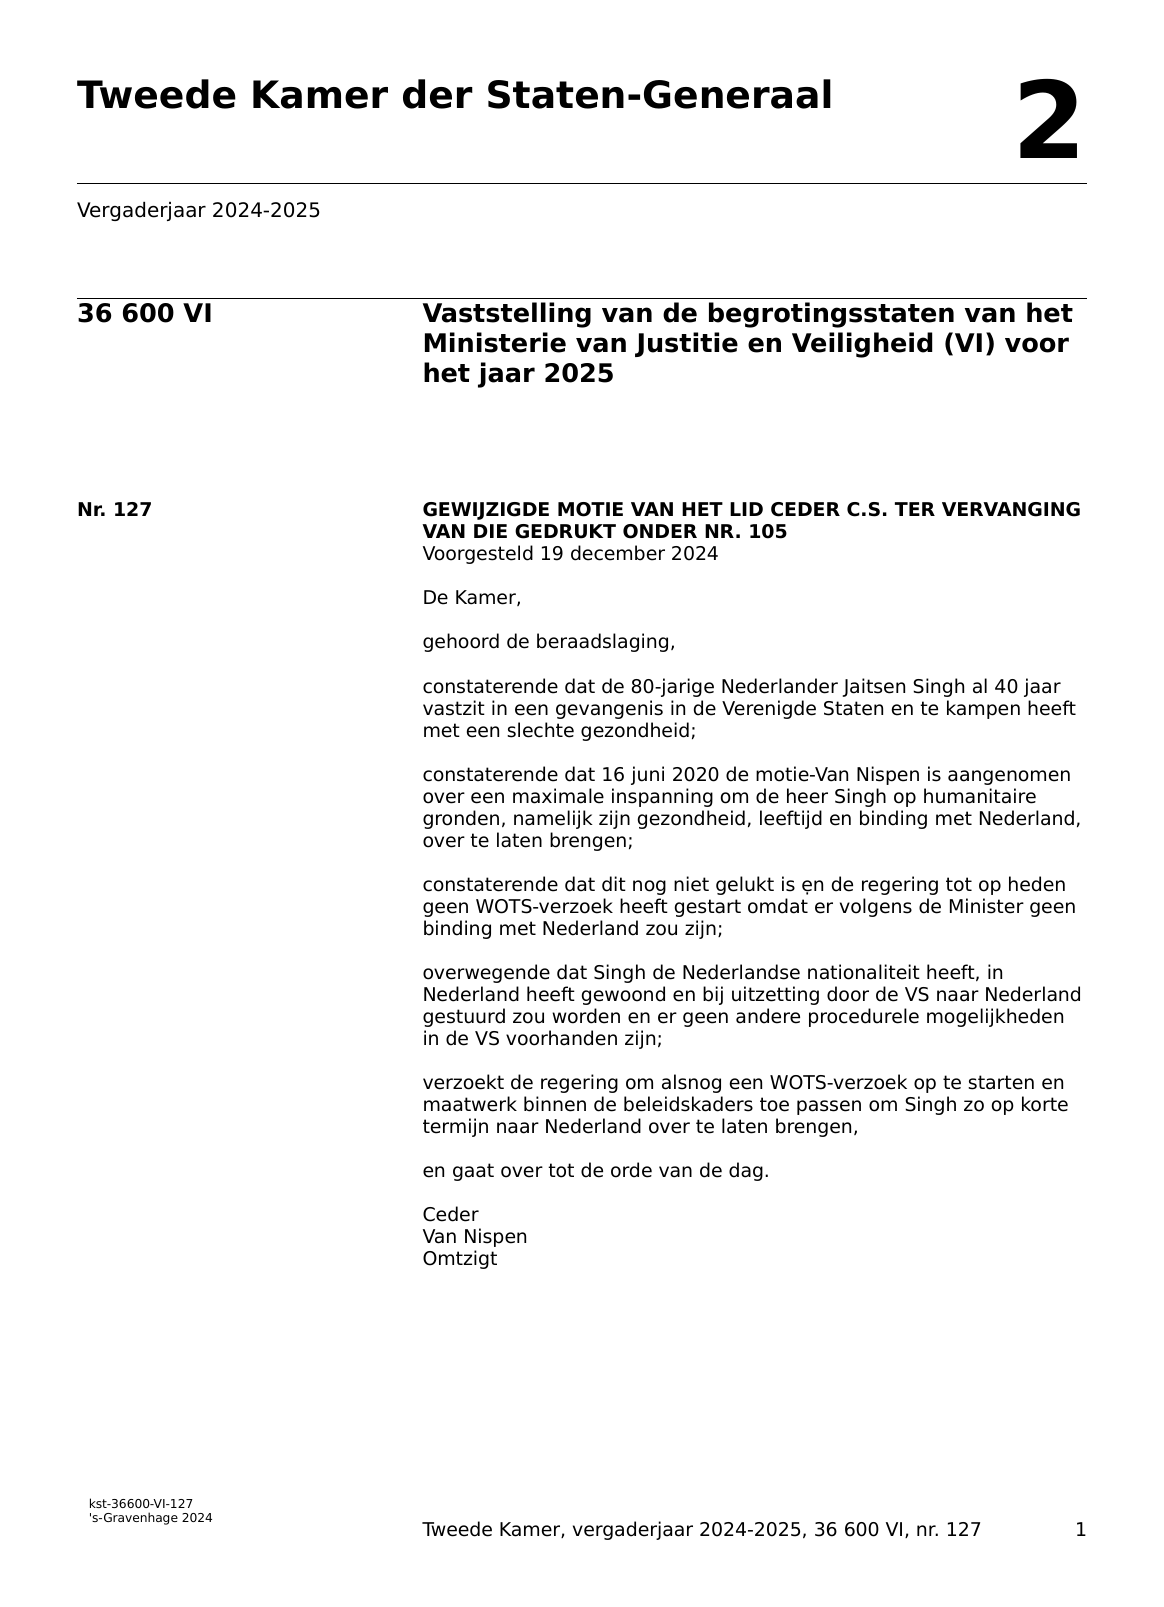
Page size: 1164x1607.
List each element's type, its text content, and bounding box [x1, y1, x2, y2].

text De Kamer, [422, 587, 1087, 609]
text constaterende dat 16 juni 2020 de motie-Van Nispen is aangenomen over een maximale inspanning om de heer Singh op humanitaire gronden, namelijk zijn gezondheid, leeftijd en binding met Nederland, over te laten brengen; [422, 764, 1087, 852]
table_cell Vergaderjaar 2024-2025 [77, 184, 1087, 298]
table_header 2 [886, 59, 1087, 183]
table_header Tweede Kamer der Staten-Generaal [77, 59, 886, 183]
subtitle 36 600 VI Vaststelling van de begrotingsstaten van het Ministerie van Justitie en Veiligheid (VI) voor het jaar 2025 [77, 299, 1087, 388]
text constaterende dat de 80-jarige Nederlander Jaitsen Singh al 40 jaar vastzit in een gevangenis in de Verenigde Staten en te kampen heeft met een slechte gezondheid; [422, 676, 1087, 741]
text constaterende dat dit nog niet gelukt is ẹn de regering tot op heden geen WOTS-verzoek heeft gestart omdat er volgens de Minister geen binding met Nederland zou zijn; [422, 874, 1087, 940]
text overwegende dat Singh de Nederlandse nationaliteit heeft, in Nederland heeft gewoond en bij uitzetting door de VS naar Nederland gestuurd zou worden en er geen andere procedurele mogelijkheden in de VS voorhanden zijn; [422, 962, 1087, 1050]
text verzoekt de regering om alsnog een WOTS-verzoek op te starten en maatwerk binnen de beleidskaders toe passen om Singh zo op korte termijn naar Nederland over te laten brengen, [422, 1072, 1087, 1138]
text Omtzigt [422, 1248, 1087, 1270]
subtitle Nr. 127 GEWIJZIGDE MOTIE VAN HET LID CEDER C.S. TER VERVANGING VAN DIE GEDRUKT ONDER NR. 105 [77, 499, 1087, 543]
text en gaat over tot de orde van de dag. [422, 1160, 1087, 1182]
text 's-Gravenhage 2024 [88, 1511, 323, 1525]
text gehoord de beraadslaging, [422, 631, 1087, 653]
text kst-36600-VI-127 [88, 1497, 323, 1511]
text Ceder [422, 1204, 1087, 1226]
text Van Nispen [422, 1226, 1087, 1248]
text Voorgesteld 19 december 2024 [422, 543, 1087, 565]
